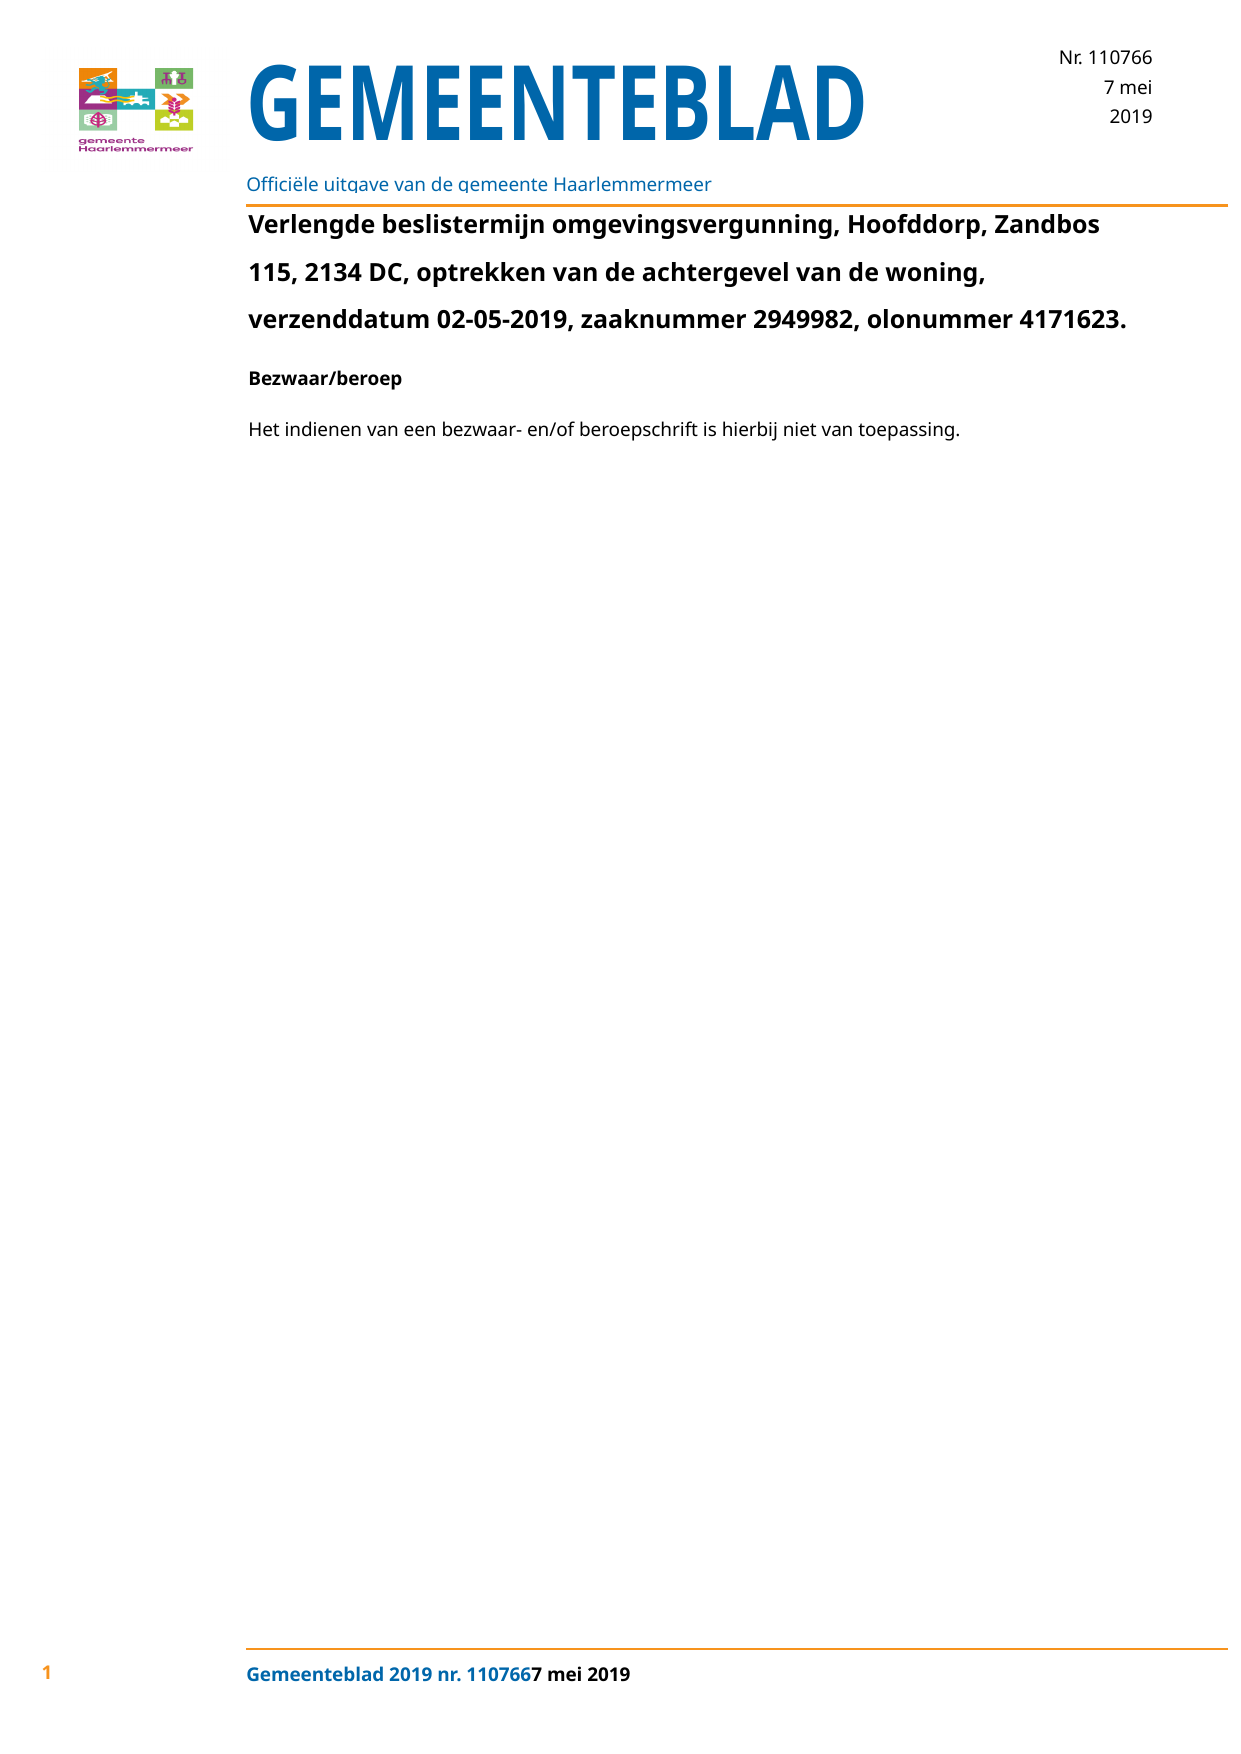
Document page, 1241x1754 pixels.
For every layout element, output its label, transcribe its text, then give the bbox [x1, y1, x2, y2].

text Bezwaar/beroep [248, 366, 1152, 391]
text Het indienen van een bezwaar- en/of beroepschrift is hierbij niet van toepassing. [248, 416, 1152, 442]
picture [41, 47, 231, 172]
text Verlengde beslistermijn omgevingsvergunning, Hoofddorp, Zandbos 115, 2134 DC, optrekken van de achtergevel van de woning, verzenddatum 02-05-2019, zaaknummer 2949982, olonummer 4171623. [248, 207, 1152, 336]
